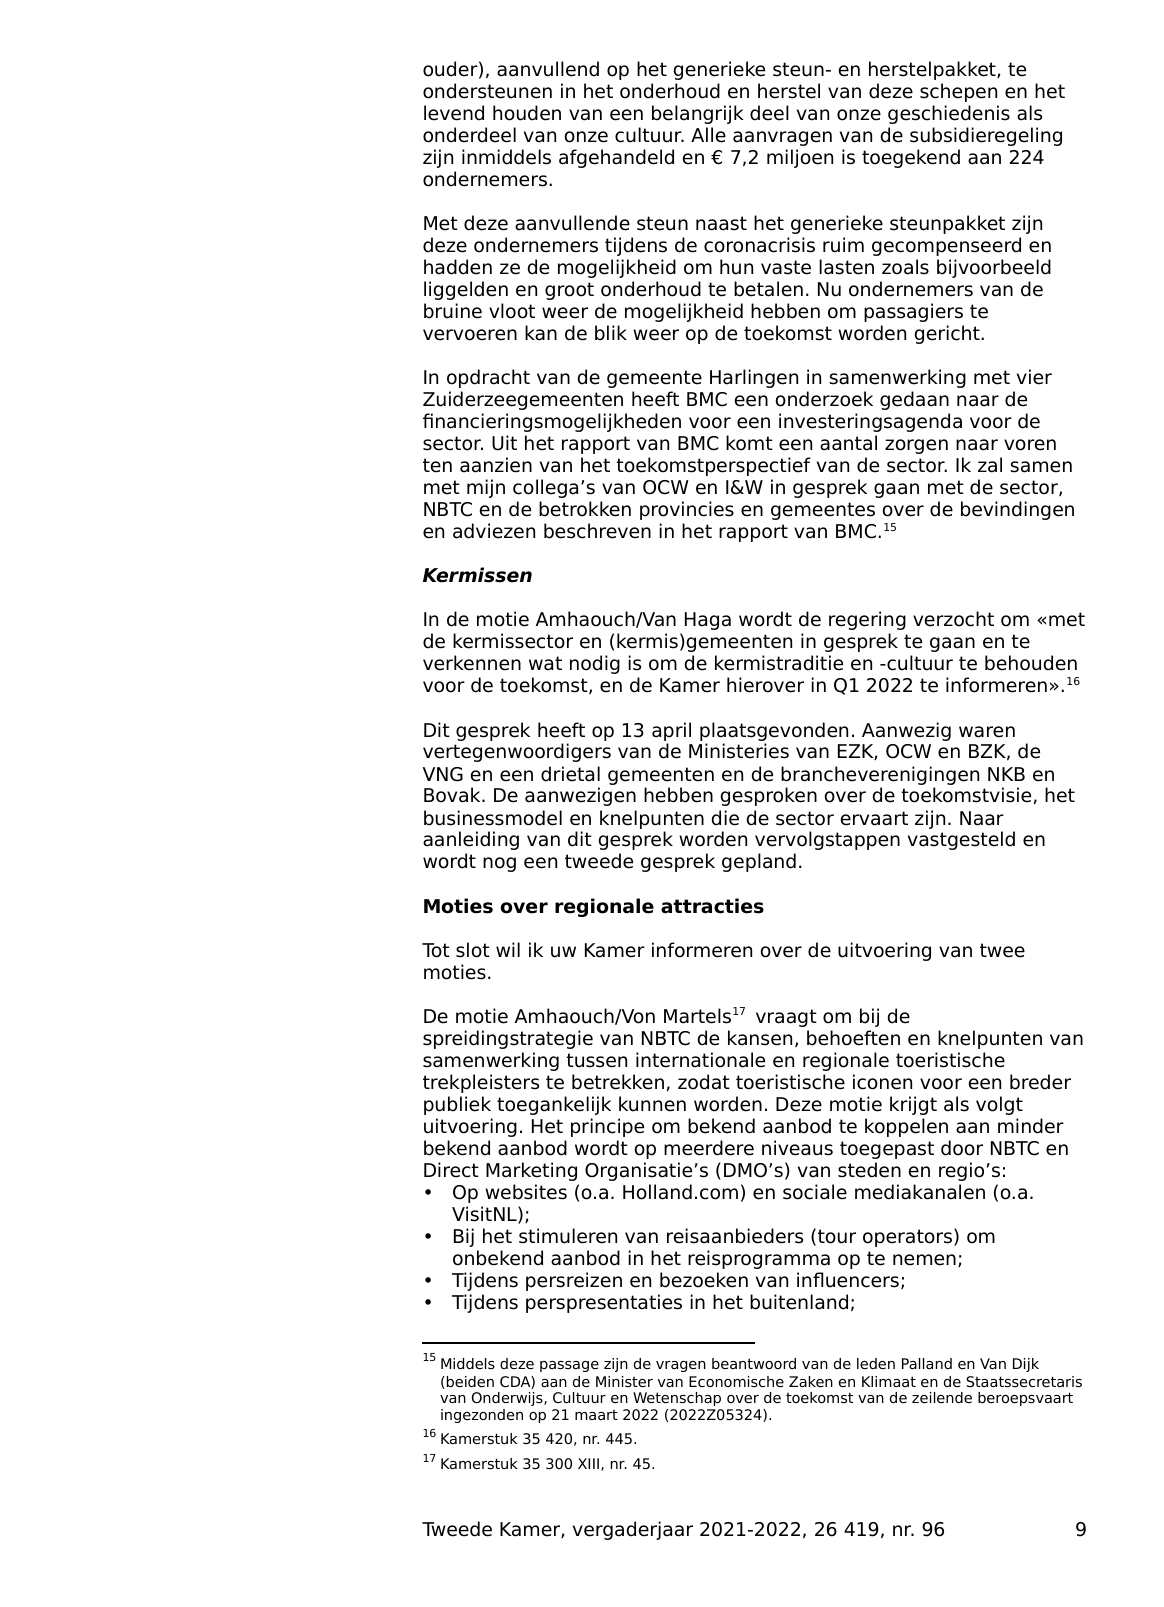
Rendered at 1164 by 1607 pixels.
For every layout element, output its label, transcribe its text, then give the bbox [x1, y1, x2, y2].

text De motie Amhaouch/Von Martels vraagt om bij de spreidingstrategie van NBTC de kansen, behoeften en knelpunten van samenwerking tussen internationale en regionale toeristische trekpleisters te betrekken, zodat toeristische iconen voor een breder publiek toegankelijk kunnen worden. Deze motie krijgt als volgt uitvoering. Het principe om bekend aanbod te koppelen aan minder bekend aanbod wordt op meerdere niveaus toegepast door NBTC en Direct Marketing Organisatie’s (DMO’s) van steden en regio’s: [422, 1006, 1087, 1182]
text ouder), aanvullend op het generieke steun- en herstelpakket, te ondersteunen in het onderhoud en herstel van deze schepen en het levend houden van een belangrijk deel van onze geschiedenis als onderdeel van onze cultuur. Alle aanvragen van de subsidieregeling zijn inmiddels afgehandeld en € 7,2 miljoen is toegekend aan 224 ondernemers. [422, 59, 1087, 191]
text Kamerstuk 35 300 XIII, nr. 45. [422, 1452, 1087, 1474]
text In de motie Amhaouch/Van Haga wordt de regering verzocht om «met de kermissector en (kermis)gemeenten in gesprek te gaan en te verkennen wat nodig is om de kermistraditie en -cultuur te behouden voor de toekomst, en de Kamer hierover in Q1 2022 te informeren». [422, 609, 1087, 697]
text Kamerstuk 35 420, nr. 445. [422, 1427, 1087, 1449]
text In opdracht van de gemeente Harlingen in samenwerking met vier Zuiderzeegemeenten heeft BMC een onderzoek gedaan naar de financieringsmogelijkheden voor een investeringsagenda voor de sector. Uit het rapport van BMC komt een aantal zorgen naar voren ten aanzien van het toekomstperspectief van de sector. Ik zal samen met mijn collega’s van OCW en I&W in gesprek gaan met de sector, NBTC en de betrokken provincies en gemeentes over de bevindingen en adviezen beschreven in het rapport van BMC. [422, 367, 1087, 543]
text • Bij het stimuleren van reisaanbieders (tour operators) om onbekend aanbod in het reisprogramma op te nemen; [422, 1226, 1087, 1269]
text Met deze aanvullende steun naast het generieke steunpakket zijn deze ondernemers tijdens de coronacrisis ruim gecompenseerd en hadden ze de mogelijkheid om hun vaste lasten zoals bijvoorbeeld liggelden en groot onderhoud te betalen. Nu ondernemers van de bruine vloot weer de mogelijkheid hebben om passagiers te vervoeren kan de blik weer op de toekomst worden gericht. [422, 213, 1087, 345]
text Dit gesprek heeft op 13 april plaatsgevonden. Aanwezig waren vertegenwoordigers van de Ministeries van EZK, OCW en BZK, de VNG en een drietal gemeenten en de brancheverenigingen NKB en Bovak. De aanwezigen hebben gesproken over de toekomstvisie, het businessmodel en knelpunten die de sector ervaart zijn. Naar aanleiding van dit gesprek worden vervolgstappen vastgesteld en wordt nog een tweede gesprek gepland. [422, 719, 1087, 873]
text Middels deze passage zijn de vragen beantwoord van de leden Palland en Van Dijk (beiden CDA) aan de Minister van Economische Zaken en Klimaat en de Staatssecretaris van Onderwijs, Cultuur en Wetenschap over de toekomst van de zeilende beroepsvaart ingezonden op 21 maart 2022 (2022Z05324). [422, 1352, 1087, 1424]
text • Tijdens perspresentaties in het buitenland; [422, 1292, 1087, 1313]
text • Tijdens persreizen en bezoeken van influencers; [422, 1269, 1087, 1292]
subtitle Moties over regionale attracties [422, 896, 1087, 917]
text Tot slot wil ik uw Kamer informeren over de uitvoering van twee moties. [422, 940, 1087, 984]
text • Op websites (o.a. Holland.com) en sociale mediakanalen (o.a. VisitNL); [422, 1182, 1087, 1226]
subtitle Kermissen [422, 565, 1087, 587]
